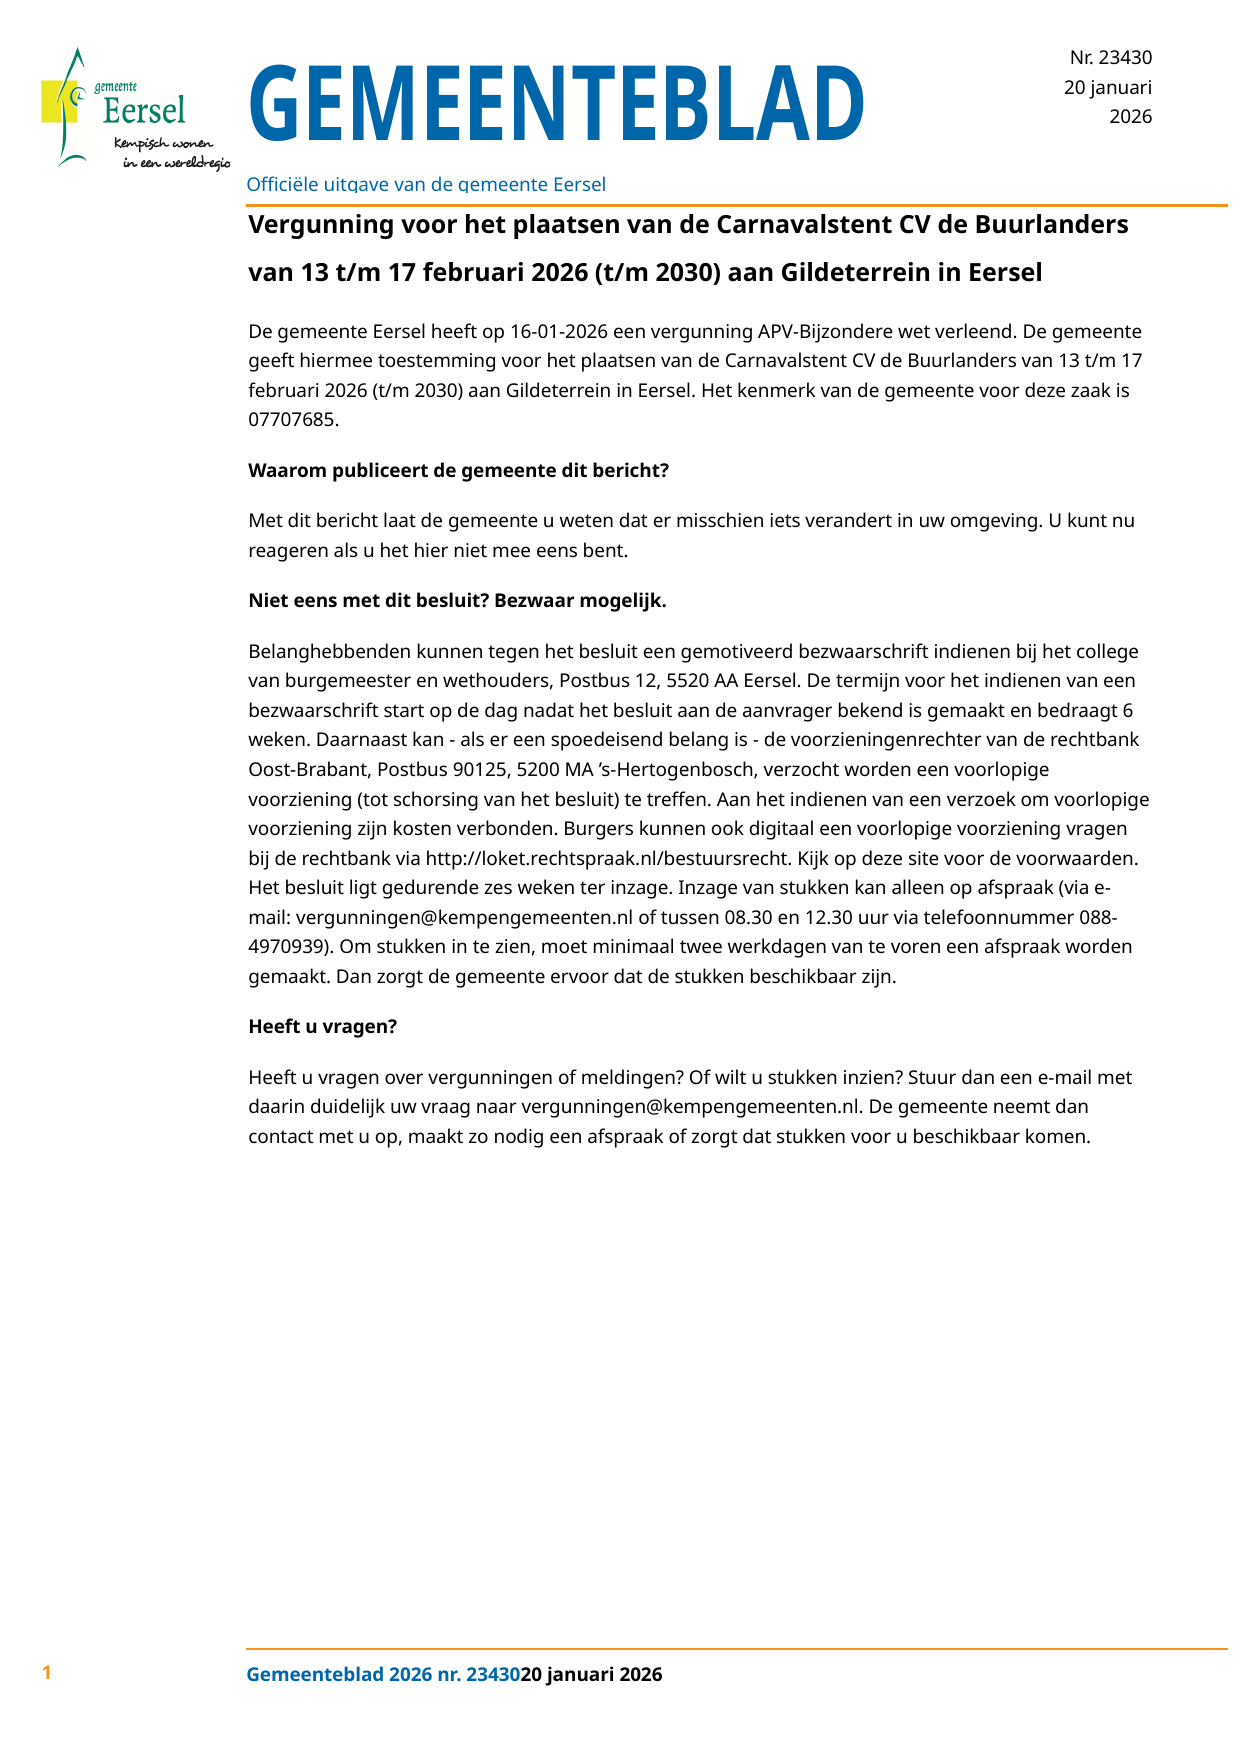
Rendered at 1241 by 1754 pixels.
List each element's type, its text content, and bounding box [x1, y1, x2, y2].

text Niet eens met dit besluit? Bezwaar mogelijk. [248, 587, 1152, 613]
text Vergunning voor het plaatsen van de Carnavalstent CV de Buurlanders van 13 t/m 17 februari 2026 (t/m 2030) aan Gildeterrein in Eersel [248, 207, 1152, 288]
text Heeft u vragen over vergunningen of meldingen? Of wilt u stukken inzien? Stuur dan een e-mail met daarin duidelijk uw vraag naar vergunningen@kempengemeenten.nl. De gemeente neemt dan contact met u op, maakt zo nodig een afspraak of zorgt dat stukken voor u beschikbaar komen. [248, 1064, 1152, 1149]
text Waarom publiceert de gemeente dit bericht? [248, 457, 1152, 483]
text Met dit bericht laat de gemeente u weten dat er misschien iets verandert in uw omgeving. U kunt nu reageren als u het hier niet mee eens bent. [248, 507, 1152, 563]
text De gemeente Eersel heeft op 16-01-2026 een vergunning APV-Bijzondere wet verleend. De gemeente geeft hiermee toestemming voor het plaatsen van de Carnavalstent CV de Buurlanders van 13 t/m 17 februari 2026 (t/m 2030) aan Gildeterrein in Eersel. Het kenmerk van de gemeente voor deze zaak is 07707685. [248, 318, 1152, 432]
picture [41, 47, 231, 172]
text Heeft u vragen? [248, 1014, 1152, 1039]
text Belanghebbenden kunnen tegen het besluit een gemotiveerd bezwaarschrift indienen bij het college van burgemeester en wethouders, Postbus 12, 5520 AA Eersel. De termijn voor het indienen van een bezwaarschrift start op de dag nadat het besluit aan de aanvrager bekend is gemaakt en bedraagt 6 weken. Daarnaast kan - als er een spoedeisend belang is - de voorzieningenrechter van de rechtbank Oost-Brabant, Postbus 90125, 5200 MA ’s-Hertogenbosch, verzocht worden een voorlopige voorziening (tot schorsing van het besluit) te treffen. Aan het indienen van een verzoek om voorlopige voorziening zijn kosten verbonden. Burgers kunnen ook digitaal een voorlopige voorziening vragen bij de rechtbank via http://loket.rechtspraak.nl/bestuursrecht. Kijk op deze site voor de voorwaarden. Het besluit ligt gedurende zes weken ter inzage. Inzage van stukken kan alleen op afspraak (via e-mail: vergunningen@kempengemeenten.nl of tussen 08.30 en 12.30 uur via telefoonnummer 088-4970939). Om stukken in te zien, moet minimaal twee werkdagen van te voren een afspraak worden gemaakt. Dan zorgt de gemeente ervoor dat de stukken beschikbaar zijn. [248, 638, 1152, 989]
